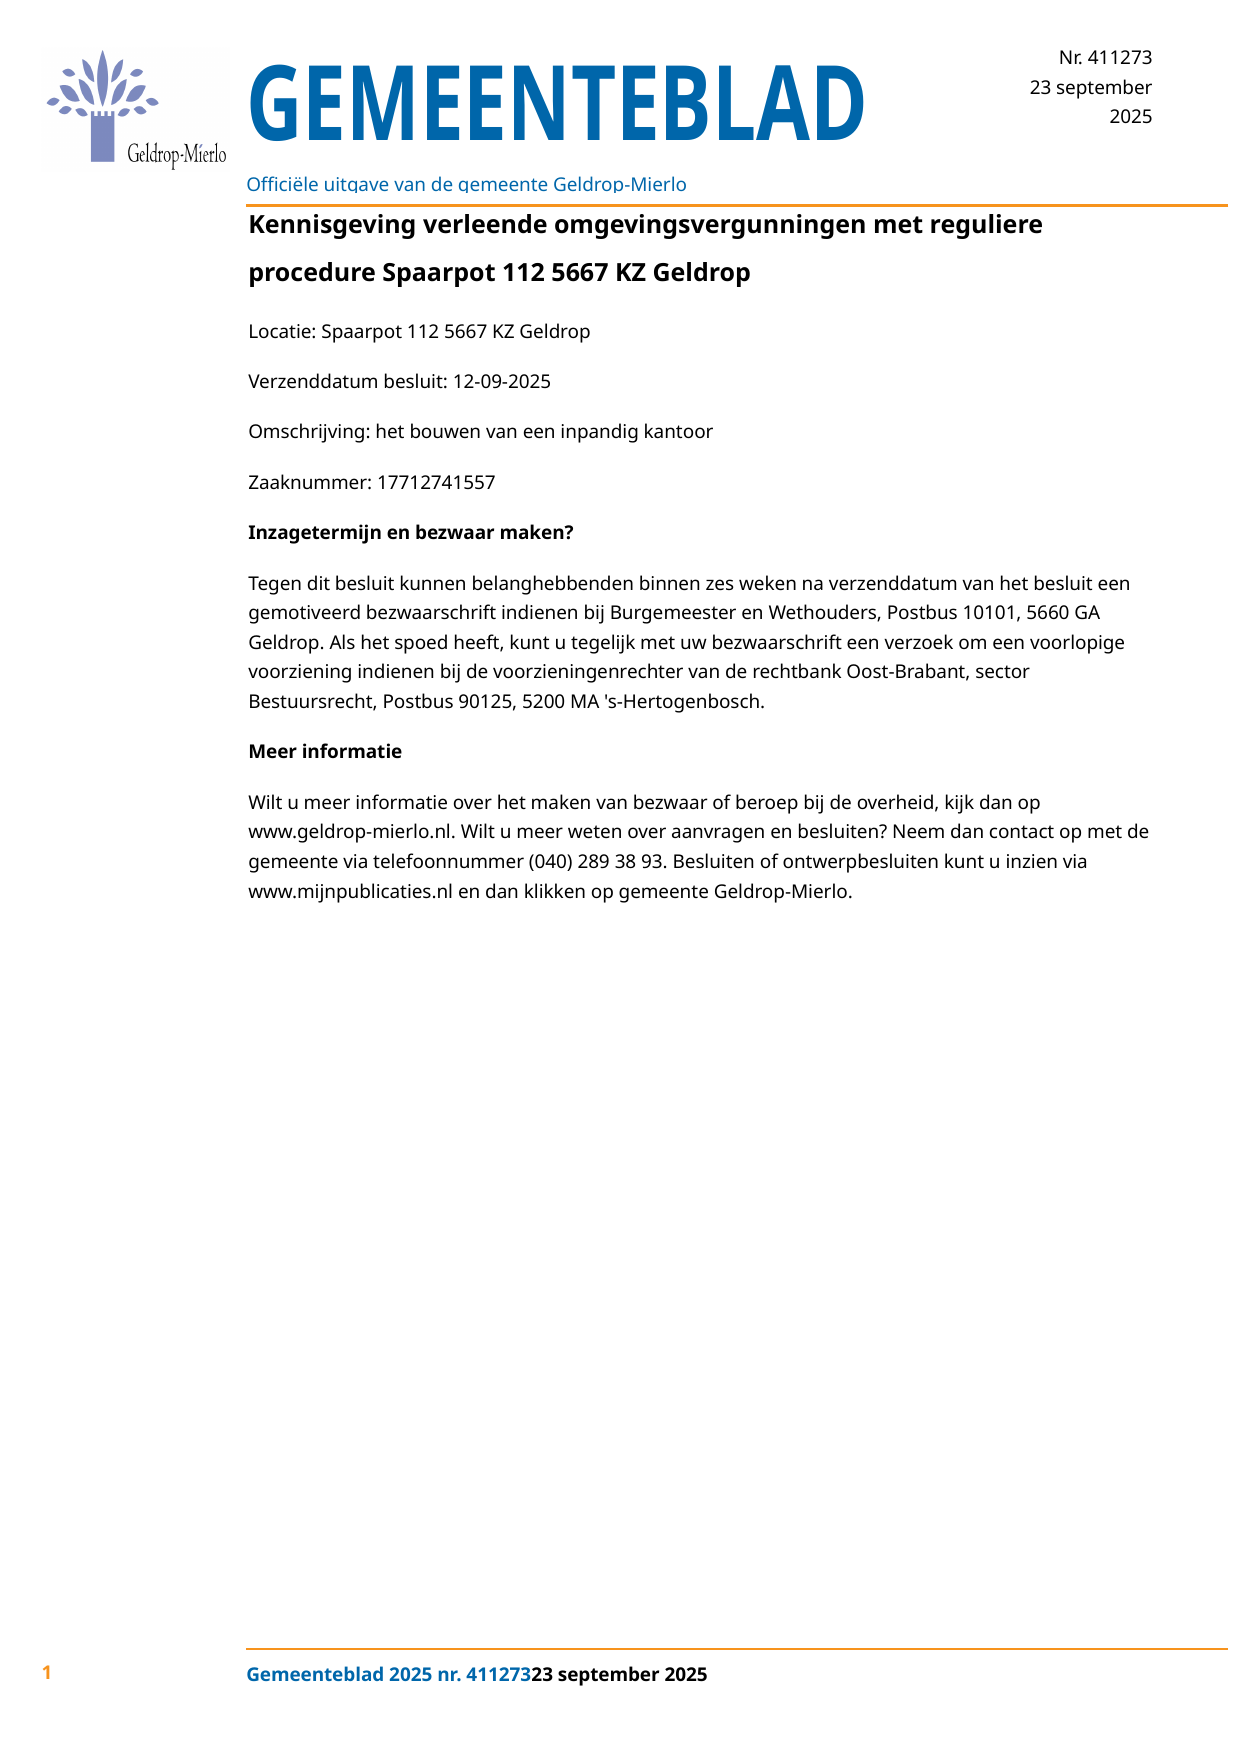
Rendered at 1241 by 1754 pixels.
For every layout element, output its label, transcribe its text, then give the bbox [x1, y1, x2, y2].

text Kennisgeving verleende omgevingsvergunningen met reguliere procedure Spaarpot 112 5667 KZ Geldrop [248, 207, 1152, 288]
picture [41, 47, 231, 172]
text Wilt u meer informatie over het maken van bezwaar of beroep bij de overheid, kijk dan op www.geldrop-mierlo.nl. Wilt u meer weten over aanvragen en besluiten? Neem dan contact op met de gemeente via telefoonnummer (040) 289 38 93. Besluiten of ontwerpbesluiten kunt u inzien via www.mijnpublicaties.nl en dan klikken op gemeente Geldrop-Mierlo. [248, 789, 1152, 904]
text Verzenddatum besluit: 12-09-2025 [248, 368, 1152, 394]
text Inzagetermijn en bezwaar maken? [248, 519, 1152, 545]
text Omschrijving: het bouwen van een inpandig kantoor [248, 419, 1152, 444]
text Locatie: Spaarpot 112 5667 KZ Geldrop [248, 318, 1152, 344]
text Zaaknummer: 17712741557 [248, 469, 1152, 495]
text Meer informatie [248, 739, 1152, 764]
text Tegen dit besluit kunnen belanghebbenden binnen zes weken na verzenddatum van het besluit een gemotiveerd bezwaarschrift indienen bij Burgemeester en Wethouders, Postbus 10101, 5660 GA Geldrop. Als het spoed heeft, kunt u tegelijk met uw bezwaarschrift een verzoek om een voorlopige voorziening indienen bij de voorzieningenrechter van de rechtbank Oost-Brabant, sector Bestuursrecht, Postbus 90125, 5200 MA 's-Hertogenbosch. [248, 570, 1152, 714]
